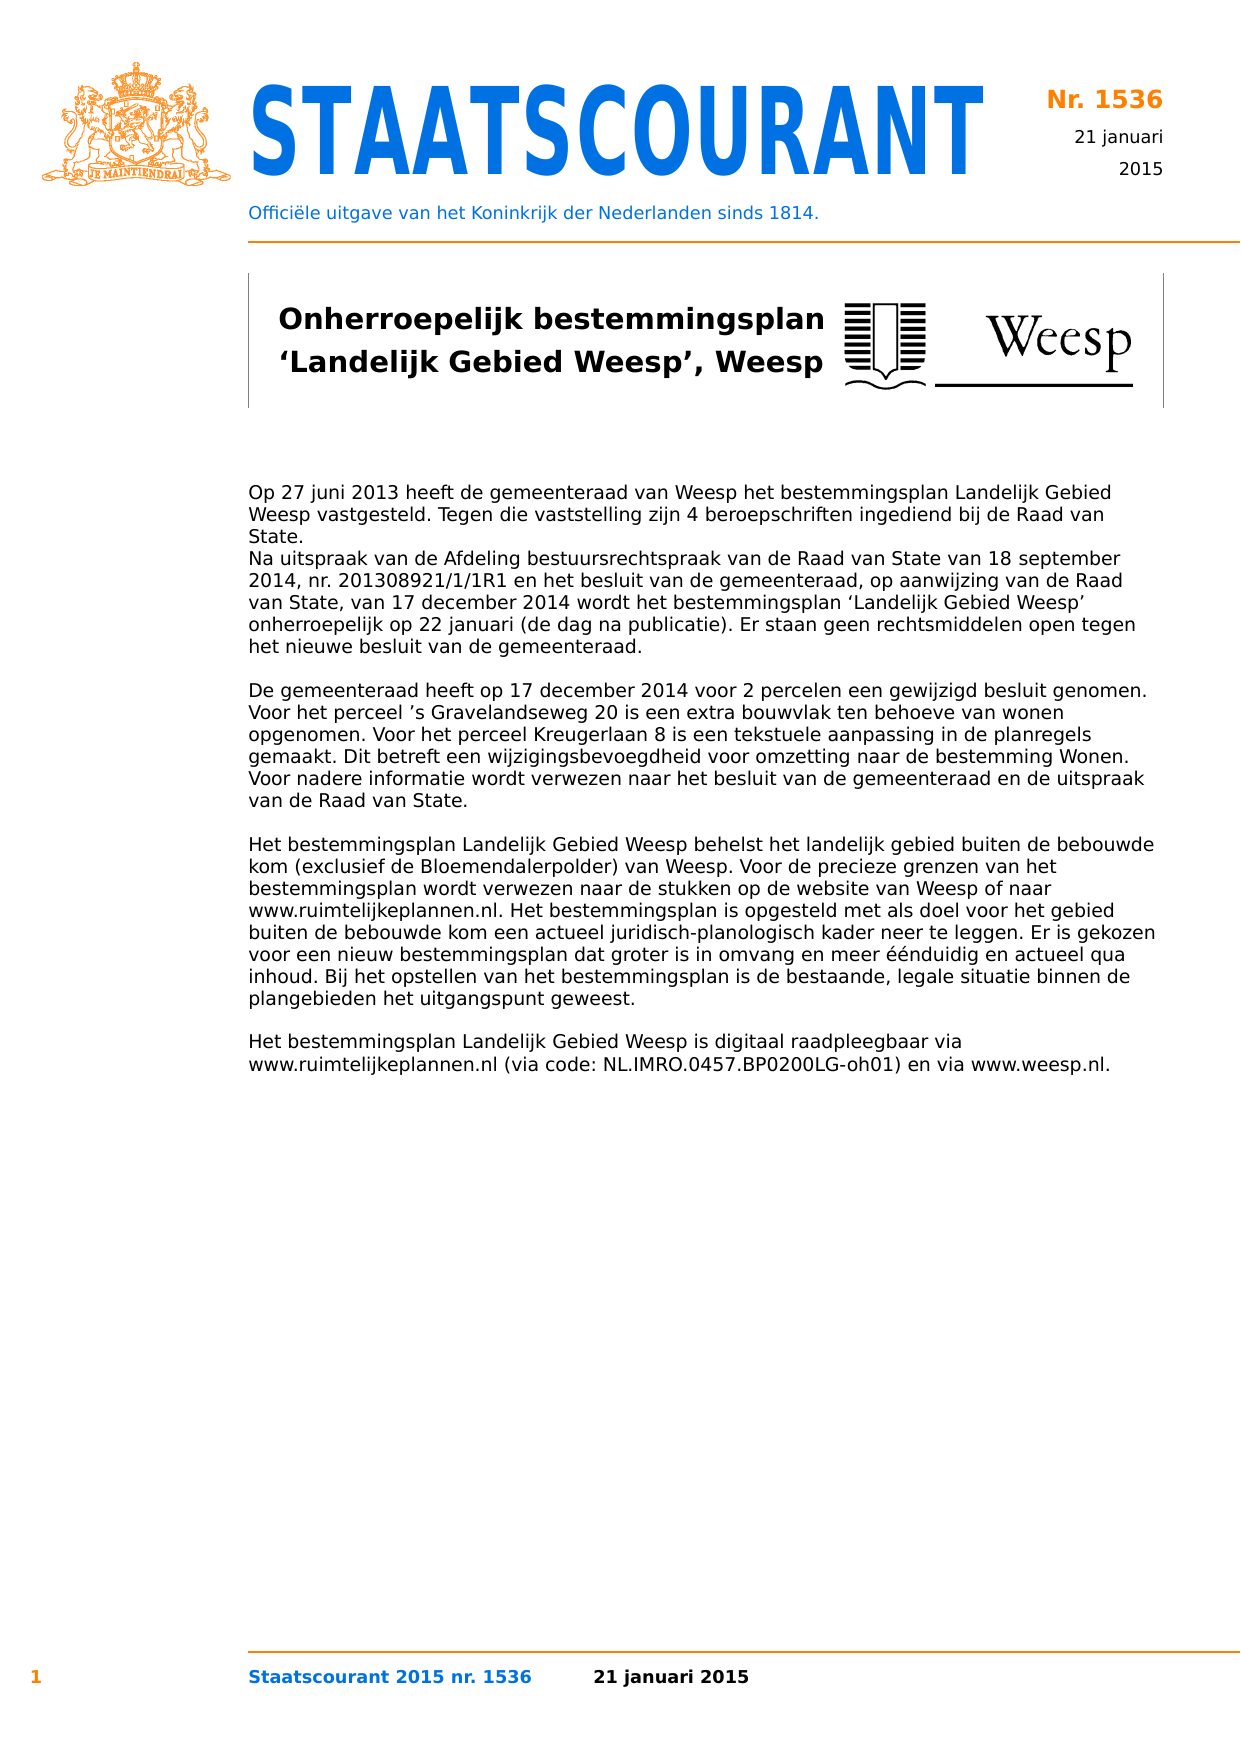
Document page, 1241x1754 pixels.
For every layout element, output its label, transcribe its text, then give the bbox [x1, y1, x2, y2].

text Het bestemmingsplan Landelijk Gebied Weesp behelst het landelijk gebied buiten de bebouwde kom (exclusief de Bloemendalerpolder) van Weesp. Voor de precieze grenzen van het bestemmingsplan wordt verwezen naar de stukken op de website van Weesp of naar www.ruimtelijkeplannen.nl. Het bestemmingsplan is opgesteld met als doel voor het gebied buiten de bebouwde kom een actueel juridisch-planologisch kader neer te leggen. Er is gekozen voor een nieuw bestemmingsplan dat groter is in omvang en meer éénduidig en actueel qua inhoud. Bij het opstellen van het bestemmingsplan is de bestaande, legale situatie binnen de plangebieden het uitgangspunt geweest. [248, 834, 1163, 1009]
table_header [25, 62, 248, 241]
table_cell Officiële uitgave van het Koninkrijk der Nederlanden sinds 1814. [248, 203, 1240, 241]
text Na uitspraak van de Afdeling bestuursrechtspraak van de Raad van State van 18 september 2014, nr. 201308921/1/1R1 en het besluit van de gemeenteraad, op aanwijzing van de Raad van State, van 17 december 2014 wordt het bestemmingsplan ‘Landelijk Gebied Weesp’ onherroepelijk op 22 januari (de dag na publicatie). Er staan geen rechtsmiddelen open tegen het nieuwe besluit van de gemeenteraad. [248, 548, 1163, 658]
text Het bestemmingsplan Landelijk Gebied Weesp is digitaal raadpleegbaar via www.ruimtelijkeplannen.nl (via code: NL.IMRO.0457.BP0200LG-oh01) en via www.weesp.nl. [248, 1031, 1163, 1075]
text De gemeenteraad heeft op 17 december 2014 voor 2 percelen een gewijzigd besluit genomen. Voor het perceel ’s Gravelandseweg 20 is een extra bouwvlak ten behoeve van wonen opgenomen. Voor het perceel Kreugerlaan 8 is een tekstuele aanpassing in de planregels gemaakt. Dit betreft een wijzigingsbevoegdheid voor omzetting naar de bestemming Wonen. Voor nadere informatie wordt verwezen naar het besluit van de gemeenteraad en de uitspraak van de Raad van State. [248, 680, 1163, 812]
table_header Nr. 1536 [998, 62, 1240, 121]
table_cell 2015 [998, 153, 1240, 203]
table_cell 21 januari [998, 121, 1240, 153]
table_header STAATSCOURANT [248, 62, 998, 203]
text Op 27 juni 2013 heeft de gemeenteraad van Weesp het bestemmingsplan Landelijk Gebied Weesp vastgesteld. Tegen die vaststelling zijn 4 beroepschriften ingediend bij de Raad van State. [248, 482, 1163, 548]
picture [844, 302, 1134, 391]
picture [41, 62, 231, 186]
subtitle Onherroepelijk bestemmingsplan ‘Landelijk Gebied Weesp’, Weesp [249, 273, 1163, 408]
